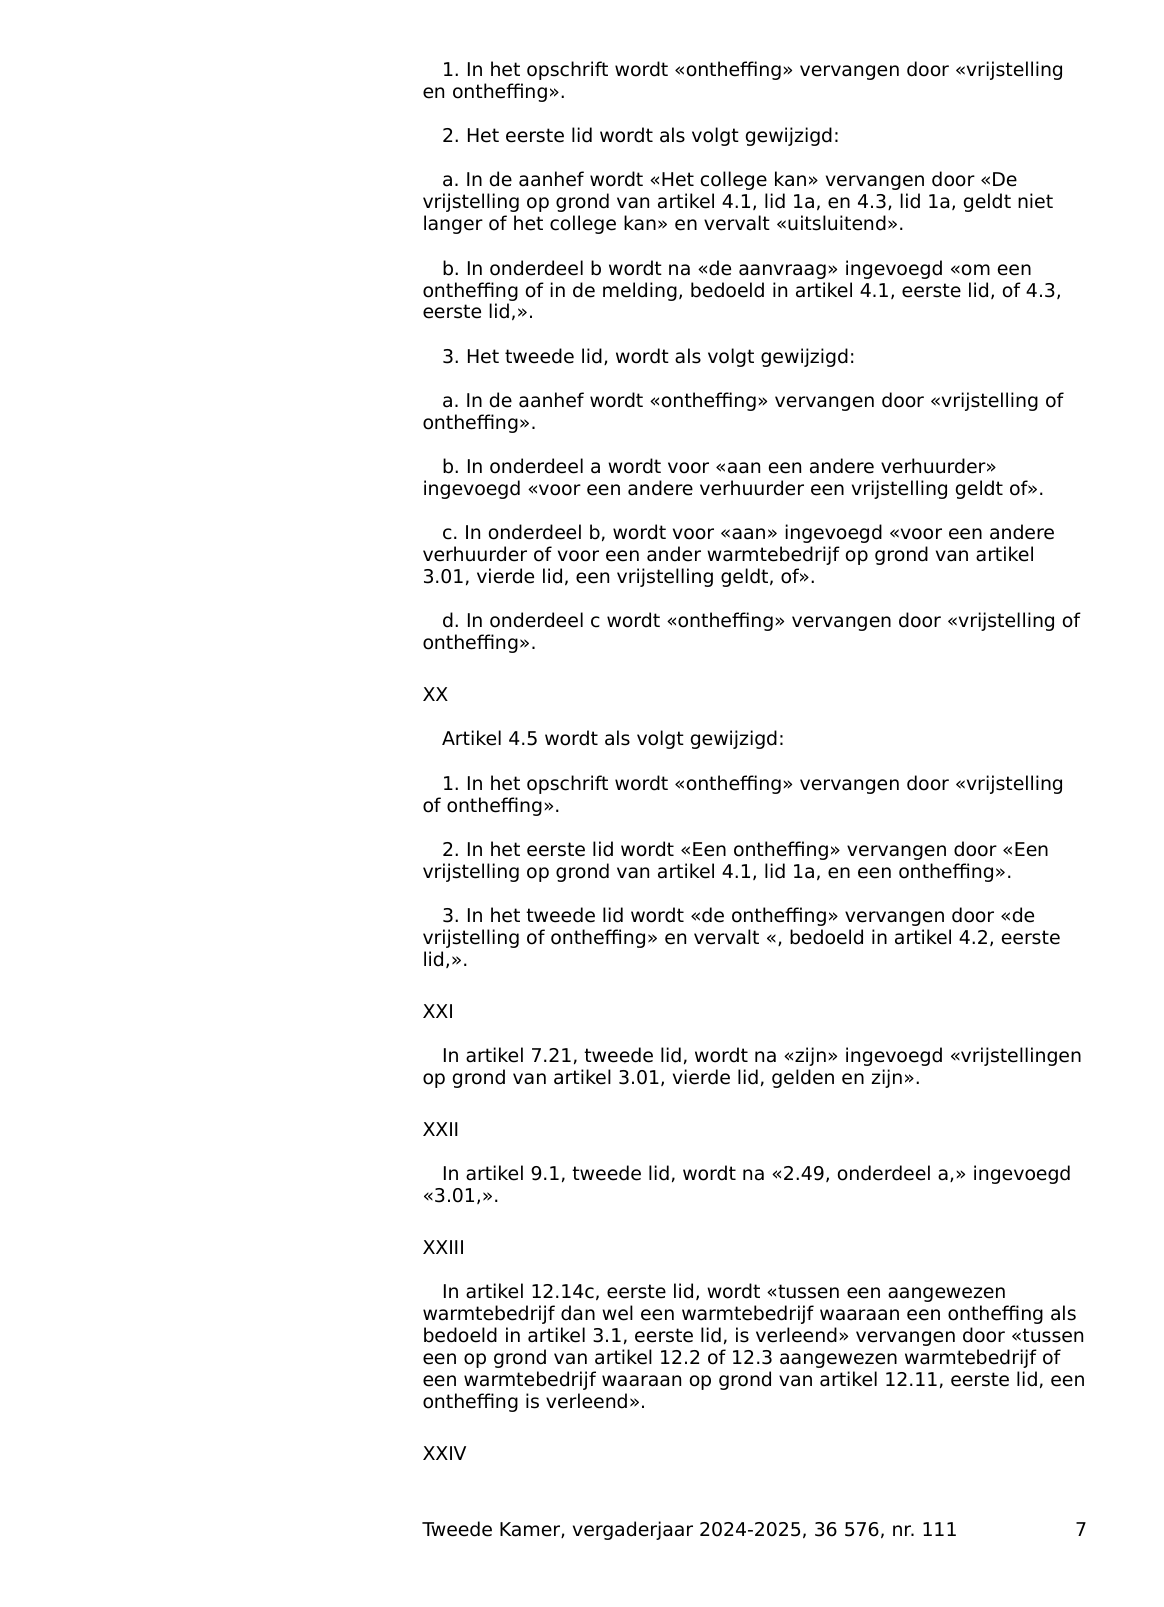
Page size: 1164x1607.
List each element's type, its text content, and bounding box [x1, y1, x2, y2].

text In artikel 12.14c, eerste lid, wordt «tussen een aangewezen warmtebedrijf dan wel een warmtebedrijf waaraan een ontheffing als bedoeld in artikel 3.1, eerste lid, is verleend» vervangen door «tussen een op grond van artikel 12.2 of 12.3 aangewezen warmtebedrijf of een warmtebedrijf waaraan op grond van artikel 12.11, eerste lid, een ontheffing is verleend». [422, 1281, 1087, 1413]
text 3. In het tweede lid wordt «de ontheffing» vervangen door «de vrijstelling of ontheffing» en vervalt «, bedoeld in artikel 4.2, eerste lid,». [422, 905, 1087, 971]
text 2. In het eerste lid wordt «Een ontheffing» vervangen door «Een vrijstelling op grond van artikel 4.1, lid 1a, en een ontheffing». [422, 839, 1087, 883]
text d. In onderdeel c wordt «ontheffing» vervangen door «vrijstelling of ontheffing». [422, 610, 1087, 654]
text In artikel 9.1, tweede lid, wordt na «2.49, onderdeel a,» ingevoegd «3.01,». [422, 1163, 1087, 1207]
text a. In de aanhef wordt «Het college kan» vervangen door «De vrijstelling op grond van artikel 4.1, lid 1a, en 4.3, lid 1a, geldt niet langer of het college kan» en vervalt «uitsluitend». [422, 169, 1087, 235]
text 1. In het opschrift wordt «ontheffing» vervangen door «vrijstelling of ontheffing». [422, 772, 1087, 816]
subtitle XXI [422, 1001, 1087, 1023]
subtitle XX [422, 684, 1087, 706]
text a. In de aanhef wordt «ontheffing» vervangen door «vrijstelling of ontheffing». [422, 390, 1087, 434]
subtitle XXIV [422, 1443, 1087, 1465]
subtitle XXIII [422, 1237, 1087, 1259]
text Artikel 4.5 wordt als volgt gewijzigd: [422, 728, 1087, 750]
subtitle XXII [422, 1119, 1087, 1141]
text In artikel 7.21, tweede lid, wordt na «zijn» ingevoegd «vrijstellingen op grond van artikel 3.01, vierde lid, gelden en zijn». [422, 1045, 1087, 1089]
text 3. Het tweede lid, wordt als volgt gewijzigd: [422, 346, 1087, 368]
text b. In onderdeel b wordt na «de aanvraag» ingevoegd «om een ontheffing of in de melding, bedoeld in artikel 4.1, eerste lid, of 4.3, eerste lid,». [422, 257, 1087, 323]
text 2. Het eerste lid wordt als volgt gewijzigd: [422, 125, 1087, 147]
text 1. In het opschrift wordt «ontheffing» vervangen door «vrijstelling en ontheffing». [422, 59, 1087, 103]
text b. In onderdeel a wordt voor «aan een andere verhuurder» ingevoegd «voor een andere verhuurder een vrijstelling geldt of». [422, 456, 1087, 500]
text c. In onderdeel b, wordt voor «aan» ingevoegd «voor een andere verhuurder of voor een ander warmtebedrijf op grond van artikel 3.01, vierde lid, een vrijstelling geldt, of». [422, 522, 1087, 588]
